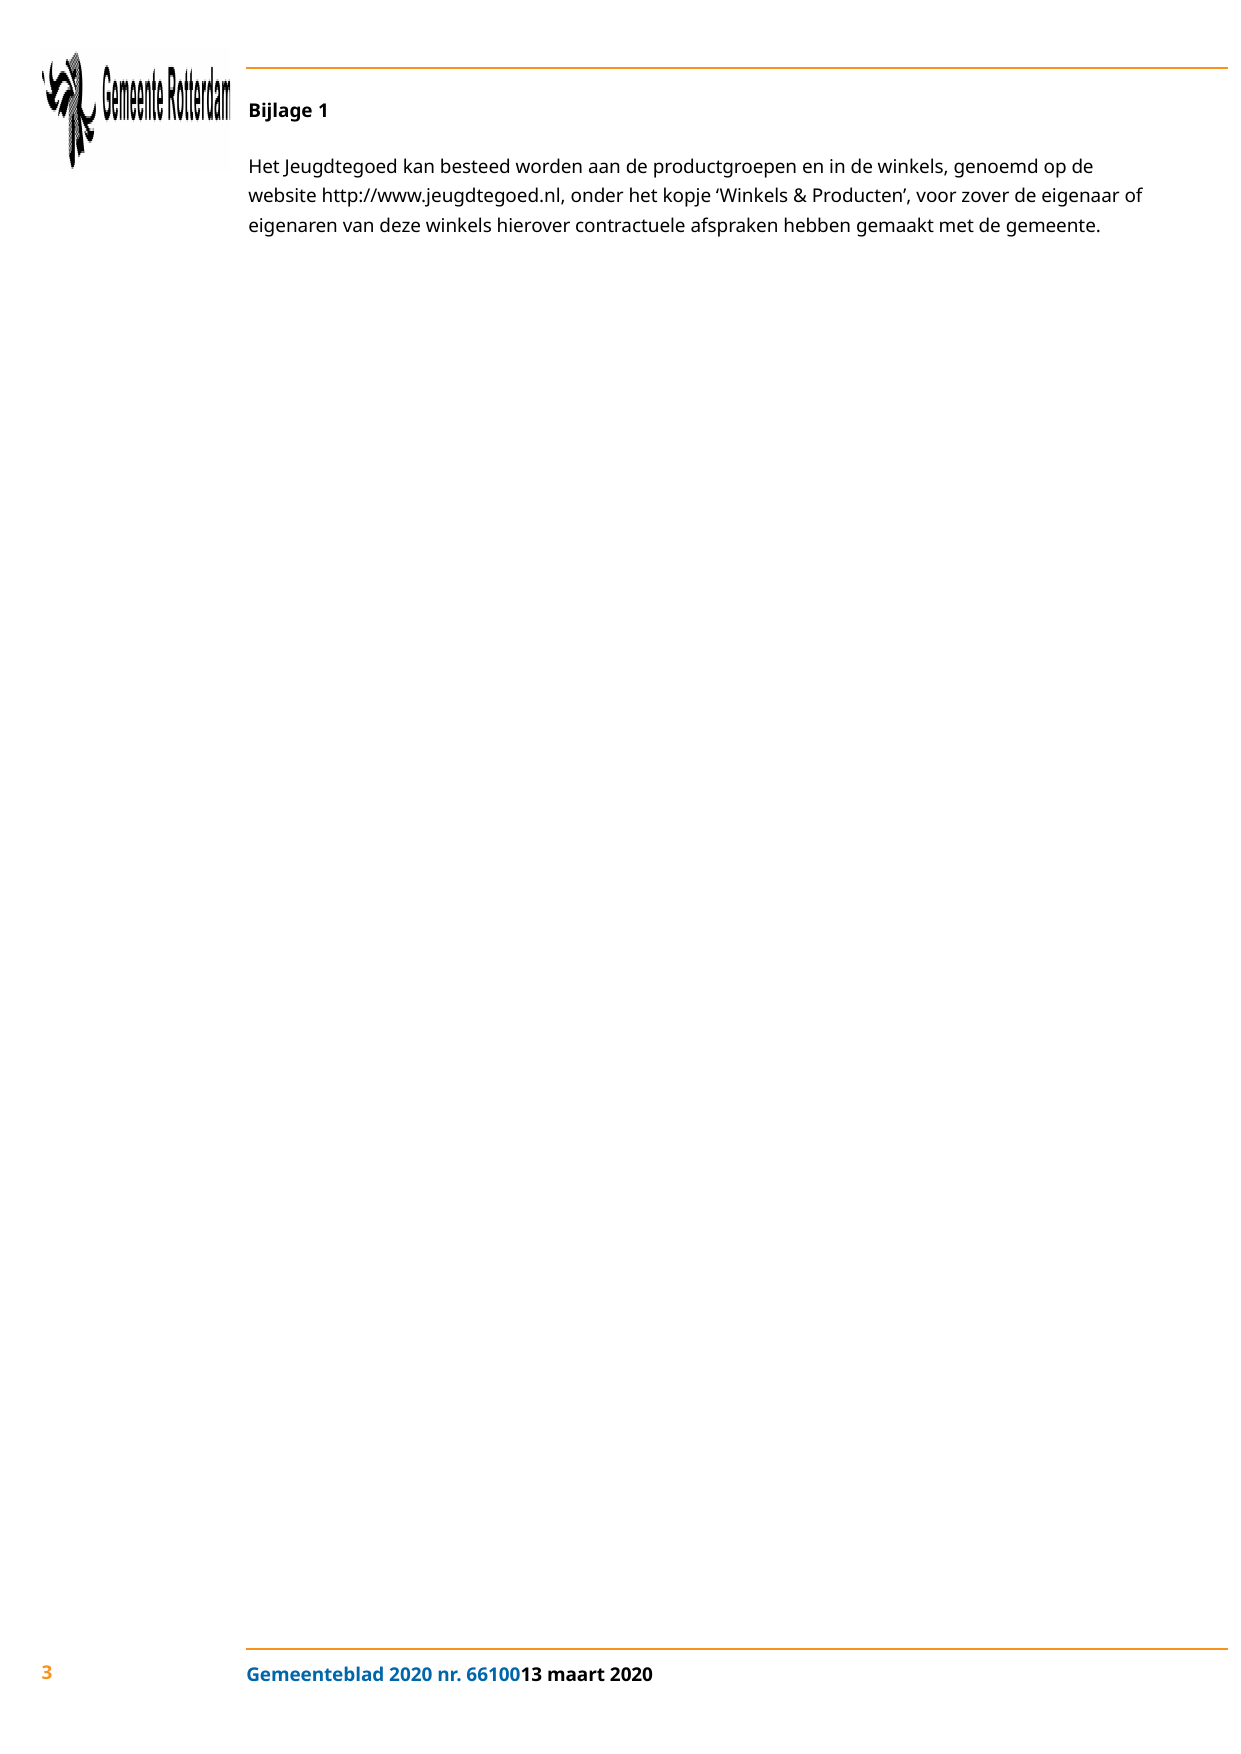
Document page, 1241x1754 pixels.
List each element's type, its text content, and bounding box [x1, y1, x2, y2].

text Het Jeugdtegoed kan besteed worden aan de productgroepen en in de winkels, genoemd op de website http://www.jeugdtegoed.nl, onder het kopje ‘Winkels & Producten’, voor zover de eigenaar of eigenaren van deze winkels hierover contractuele afspraken hebben gemaakt met de gemeente. [248, 153, 1152, 238]
picture [41, 47, 231, 172]
text Bijlage 1 [248, 95, 1152, 123]
